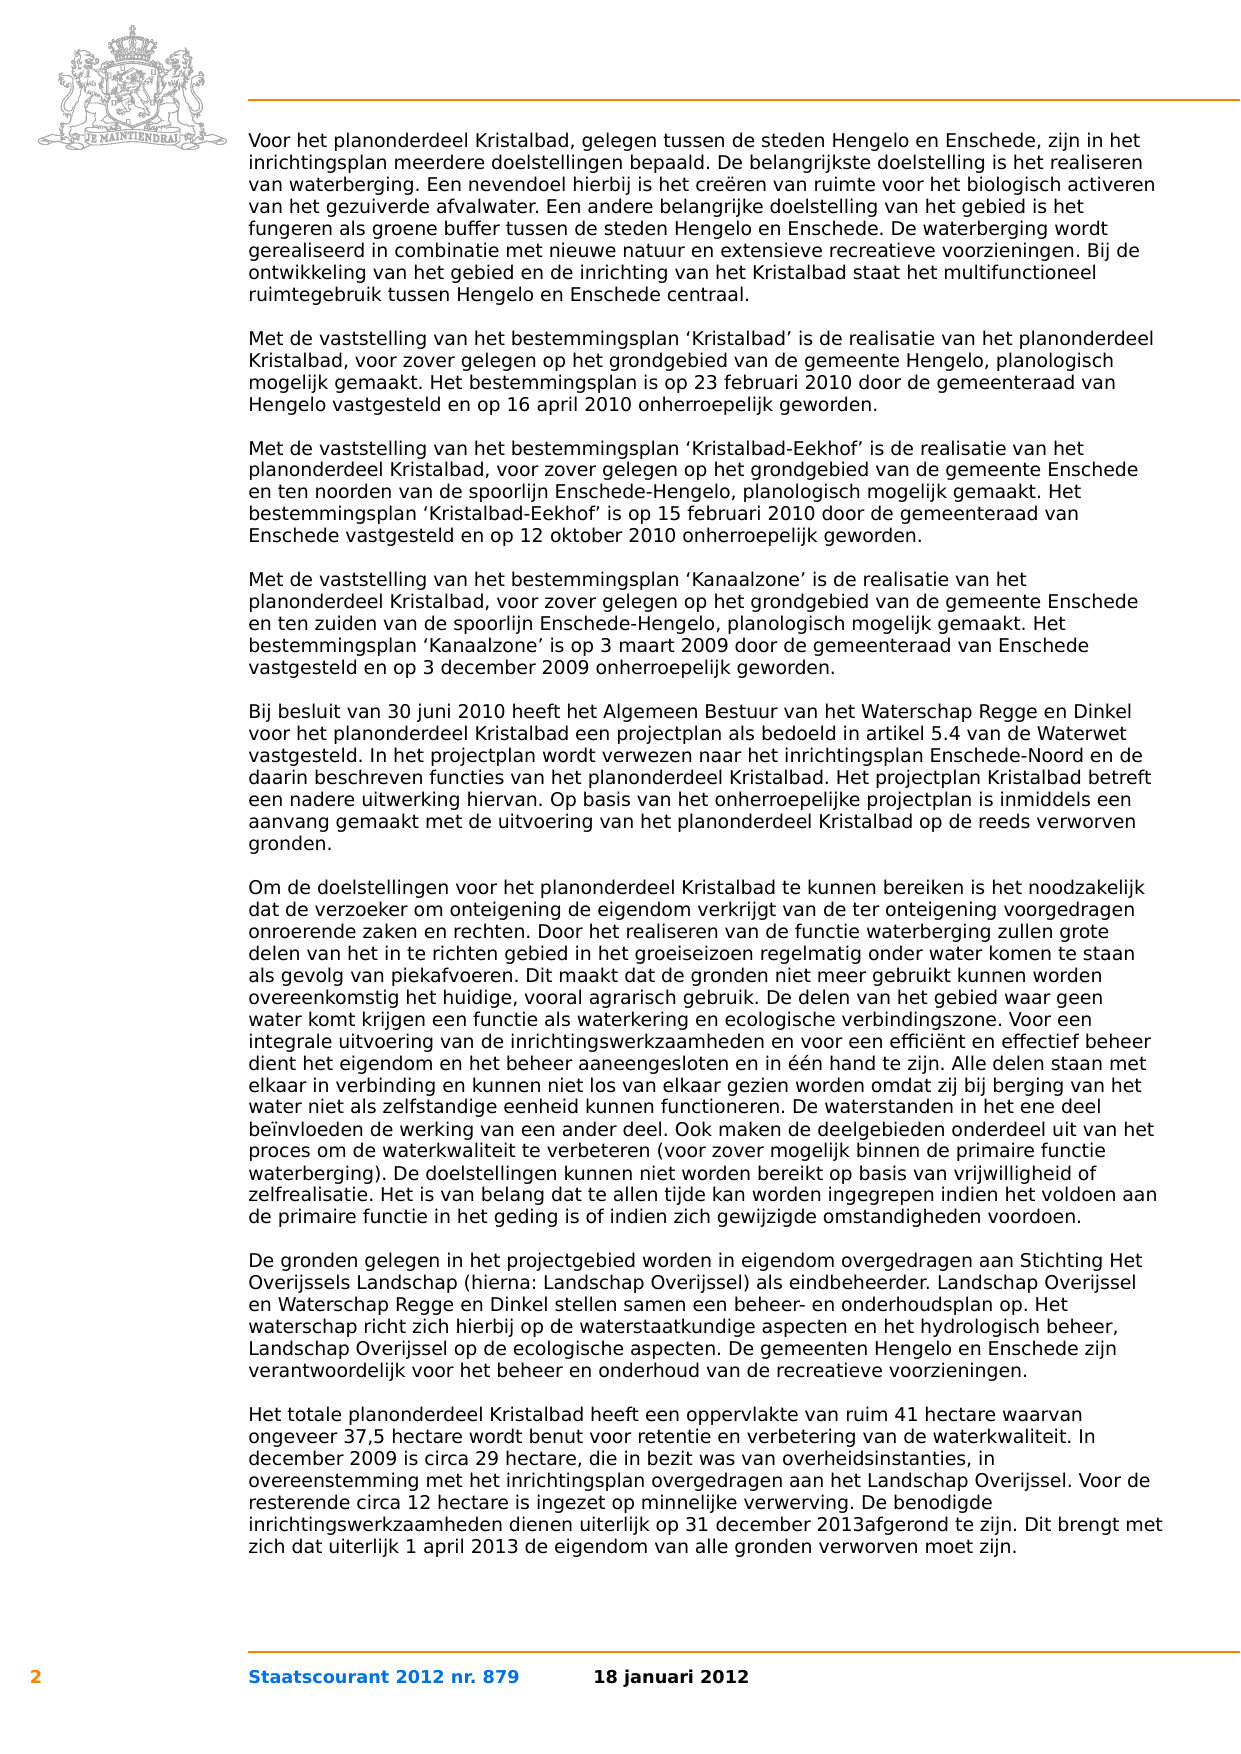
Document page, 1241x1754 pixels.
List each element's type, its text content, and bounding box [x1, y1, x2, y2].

picture [38, 25, 227, 150]
text Het totale planonderdeel Kristalbad heeft een oppervlakte van ruim 41 hectare waarvan ongeveer 37,5 hectare wordt benut voor retentie en verbetering van de waterkwaliteit. In december 2009 is circa 29 hectare, die in bezit was van overheidsinstanties, in overeenstemming met het inrichtingsplan overgedragen aan het Landschap Overijssel. Voor de resterende circa 12 hectare is ingezet op minnelijke verwerving. De benodigde inrichtingswerkzaamheden dienen uiterlijk op 31 december 2013afgerond te zijn. Dit brengt met zich dat uiterlijk 1 april 2013 de eigendom van alle gronden verworven moet zijn. [248, 1404, 1163, 1558]
text Met de vaststelling van het bestemmingsplan ‘Kristalbad-Eekhof’ is de realisatie van het planonderdeel Kristalbad, voor zover gelegen op het grondgebied van de gemeente Enschede en ten noorden van de spoorlijn Enschede-Hengelo, planologisch mogelijk gemaakt. Het bestemmingsplan ‘Kristalbad-Eekhof’ is op 15 februari 2010 door de gemeenteraad van Enschede vastgesteld en op 12 oktober 2010 onherroepelijk geworden. [248, 437, 1163, 547]
text De gronden gelegen in het projectgebied worden in eigendom overgedragen aan Stichting Het Overijssels Landschap (hierna: Landschap Overijssel) als eindbeheerder. Landschap Overijssel en Waterschap Regge en Dinkel stellen samen een beheer- en onderhoudsplan op. Het waterschap richt zich hierbij op de waterstaatkundige aspecten en het hydrologisch beheer, Landschap Overijssel op de ecologische aspecten. De gemeenten Hengelo en Enschede zijn verantwoordelijk voor het beheer en onderhoud van de recreatieve voorzieningen. [248, 1250, 1163, 1382]
text Met de vaststelling van het bestemmingsplan ‘Kristalbad’ is de realisatie van het planonderdeel Kristalbad, voor zover gelegen op het grondgebied van de gemeente Hengelo, planologisch mogelijk gemaakt. Het bestemmingsplan is op 23 februari 2010 door de gemeenteraad van Hengelo vastgesteld en op 16 april 2010 onherroepelijk geworden. [248, 328, 1163, 416]
text Met de vaststelling van het bestemmingsplan ‘Kanaalzone’ is de realisatie van het planonderdeel Kristalbad, voor zover gelegen op het grondgebied van de gemeente Enschede en ten zuiden van de spoorlijn Enschede-Hengelo, planologisch mogelijk gemaakt. Het bestemmingsplan ‘Kanaalzone’ is op 3 maart 2009 door de gemeenteraad van Enschede vastgesteld en op 3 december 2009 onherroepelijk geworden. [248, 569, 1163, 679]
text Voor het planonderdeel Kristalbad, gelegen tussen de steden Hengelo en Enschede, zijn in het inrichtingsplan meerdere doelstellingen bepaald. De belangrijkste doelstelling is het realiseren van waterberging. Een nevendoel hierbij is het creëren van ruimte voor het biologisch activeren van het gezuiverde afvalwater. Een andere belangrijke doelstelling van het gebied is het fungeren als groene buffer tussen de steden Hengelo en Enschede. De waterberging wordt gerealiseerd in combinatie met nieuwe natuur en extensieve recreatieve voorzieningen. Bij de ontwikkeling van het gebied en de inrichting van het Kristalbad staat het multifunctioneel ruimtegebruik tussen Hengelo en Enschede centraal. [248, 130, 1163, 306]
text Bij besluit van 30 juni 2010 heeft het Algemeen Bestuur van het Waterschap Regge en Dinkel voor het planonderdeel Kristalbad een projectplan als bedoeld in artikel 5.4 van de Waterwet vastgesteld. In het projectplan wordt verwezen naar het inrichtingsplan Enschede-Noord en de daarin beschreven functies van het planonderdeel Kristalbad. Het projectplan Kristalbad betreft een nadere uitwerking hiervan. Op basis van het onherroepelijke projectplan is inmiddels een aanvang gemaakt met de uitvoering van het planonderdeel Kristalbad op de reeds verworven gronden. [248, 701, 1163, 855]
text Om de doelstellingen voor het planonderdeel Kristalbad te kunnen bereiken is het noodzakelijk dat de verzoeker om onteigening de eigendom verkrijgt van de ter onteigening voorgedragen onroerende zaken en rechten. Door het realiseren van de functie waterberging zullen grote delen van het in te richten gebied in het groeiseizoen regelmatig onder water komen te staan als gevolg van piekafvoeren. Dit maakt dat de gronden niet meer gebruikt kunnen worden overeenkomstig het huidige, vooral agrarisch gebruik. De delen van het gebied waar geen water komt krijgen een functie als waterkering en ecologische verbindingszone. Voor een integrale uitvoering van de inrichtingswerkzaamheden en voor een efficiënt en effectief beheer dient het eigendom en het beheer aaneengesloten en in één hand te zijn. Alle delen staan met elkaar in verbinding en kunnen niet los van elkaar gezien worden omdat zij bij berging van het water niet als zelfstandige eenheid kunnen functioneren. De waterstanden in het ene deel beïnvloeden de werking van een ander deel. Ook maken de deelgebieden onderdeel uit van het proces om de waterkwaliteit te verbeteren (voor zover mogelijk binnen de primaire functie waterberging). De doelstellingen kunnen niet worden bereikt op basis van vrijwilligheid of zelfrealisatie. Het is van belang dat te allen tijde kan worden ingegrepen indien het voldoen aan de primaire functie in het geding is of indien zich gewijzigde omstandigheden voordoen. [248, 877, 1163, 1228]
